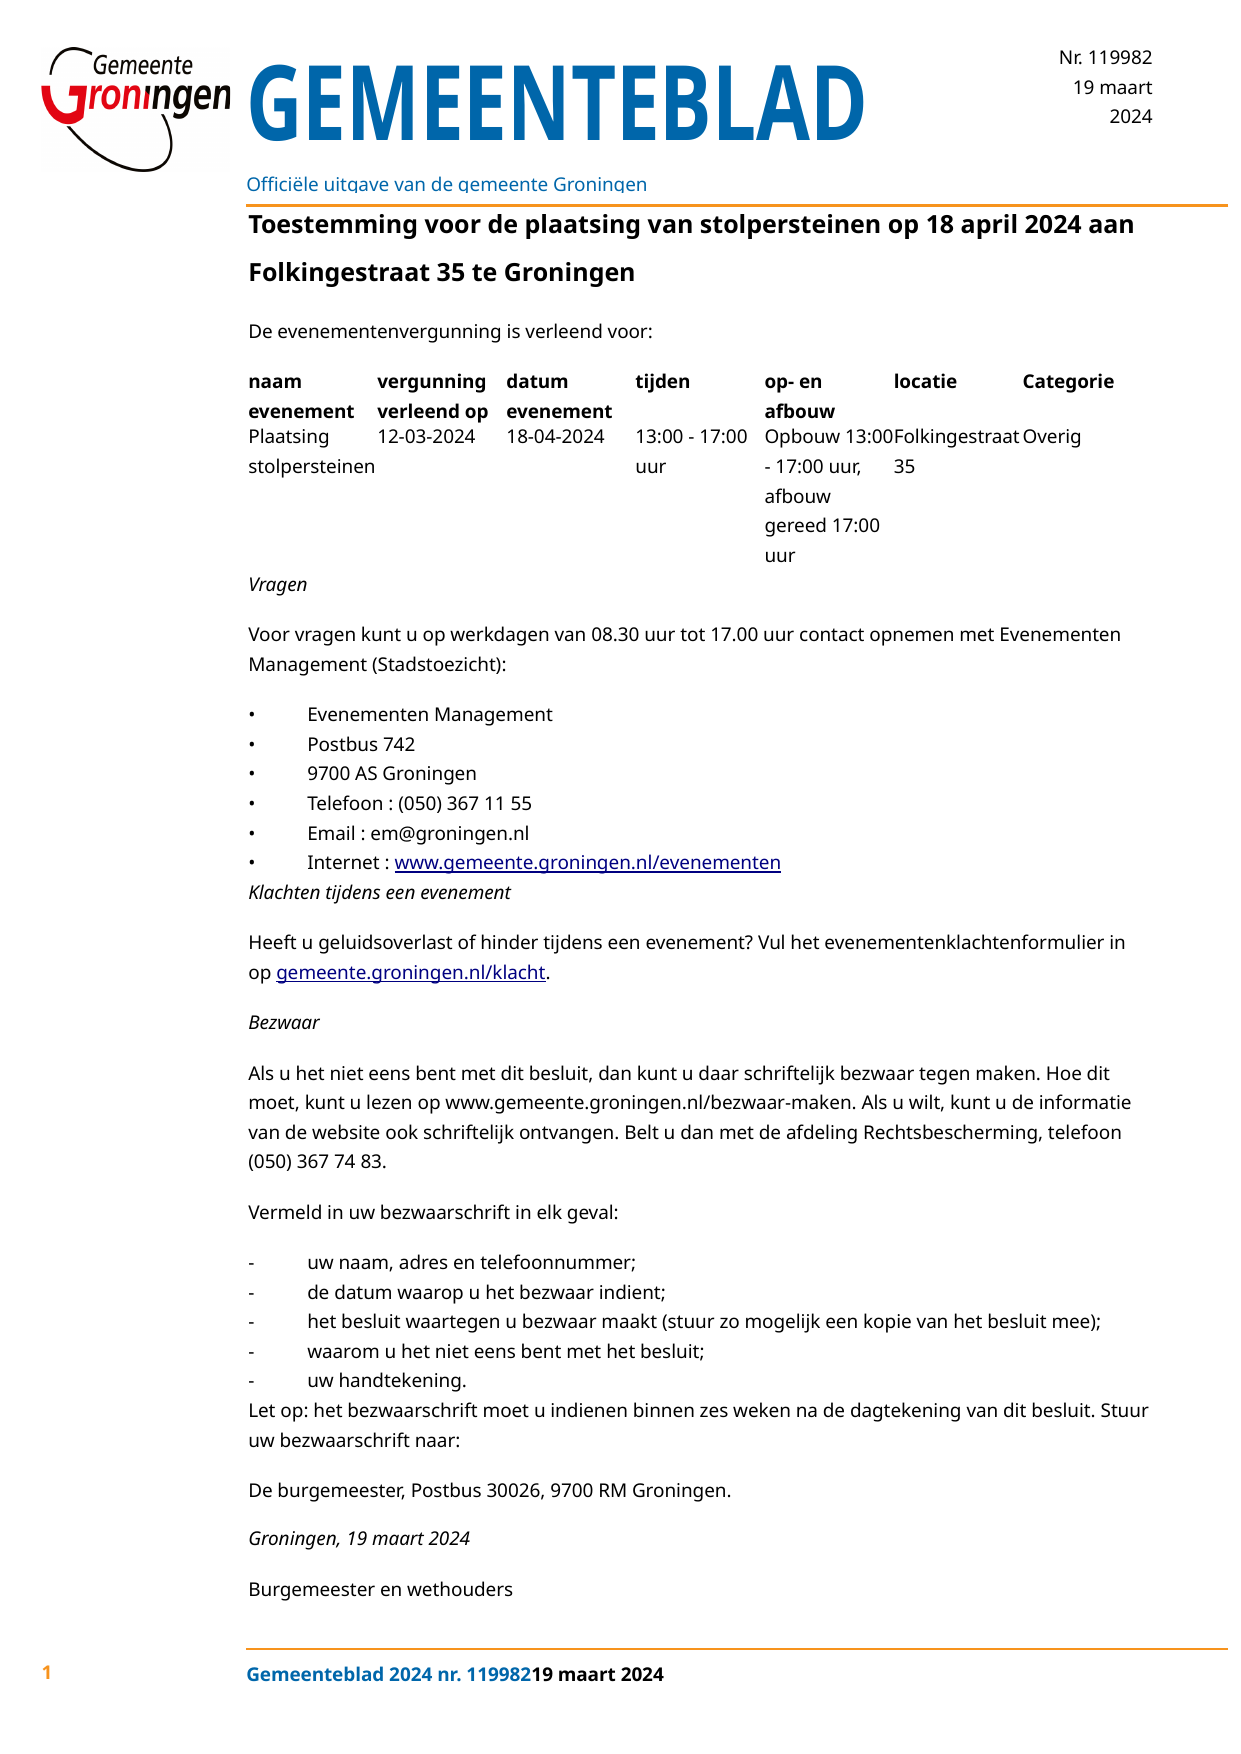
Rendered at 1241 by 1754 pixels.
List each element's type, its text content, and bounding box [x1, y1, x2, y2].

table_cell Plaatsing stolpersteinen [248, 424, 377, 568]
list de datum waarop u het bezwaar indient; [248, 1279, 1152, 1305]
table_cell Opbouw 13:00 - 17:00 uur, afbouw gereed 17:00 uur [764, 424, 893, 568]
text Burgemeester en wethouders [248, 1577, 1152, 1602]
table_header vergunning verleend op [377, 369, 506, 424]
text Heeft u geluidsoverlast of hinder tijdens een evenement? Vul het evenementenklachtenformulier in op gemeente.groningen.nl/klacht. [248, 929, 1152, 985]
text Klachten tijdens een evenement [248, 879, 1152, 905]
table_cell 13:00 - 17:00 uur [635, 424, 764, 568]
table_header locatie [894, 369, 1022, 424]
list uw naam, adres en telefoonnummer; [248, 1249, 1152, 1275]
list 9700 AS Groningen [248, 761, 1152, 786]
list Evenementen Management [248, 701, 1152, 727]
text Groningen, 19 maart 2024 [248, 1525, 1152, 1551]
text Bezwaar [248, 1009, 1152, 1035]
list Internet : www.gemeente.groningen.nl/evenementen [248, 849, 1152, 875]
list uw handtekening. [248, 1368, 1152, 1393]
text Let op: het bezwaarschrift moet u indienen binnen zes weken na de dagtekening van dit besluit. Stuur uw bezwaarschrift naar: [248, 1397, 1152, 1453]
text De burgemeester, Postbus 30026, 9700 RM Groningen. [248, 1477, 1152, 1503]
table_header Categorie [1023, 369, 1152, 424]
table_cell 12-03-2024 [377, 424, 506, 568]
list Email : em@groningen.nl [248, 820, 1152, 846]
text Vragen [248, 571, 1152, 597]
table_header naam evenement [248, 369, 377, 424]
table_header op- en afbouw [764, 369, 893, 424]
list het besluit waartegen u bezwaar maakt (stuur zo mogelijk een kopie van het besluit mee); [248, 1308, 1152, 1334]
picture [41, 47, 231, 172]
table_header tijden [635, 369, 764, 424]
text De evenementenvergunning is verleend voor: [248, 318, 1152, 344]
text Voor vragen kunt u op werkdagen van 08.30 uur tot 17.00 uur contact opnemen met Evenementen Management (Stadstoezicht): [248, 621, 1152, 677]
text Toestemming voor de plaatsing van stolpersteinen op 18 april 2024 aan Folkingestraat 35 te Groningen [248, 207, 1152, 288]
table_header datum evenement [506, 369, 635, 424]
text Vermeld in uw bezwaarschrift in elk geval: [248, 1199, 1152, 1225]
text Als u het niet eens bent met dit besluit, dan kunt u daar schriftelijk bezwaar tegen maken. Hoe dit moet, kunt u lezen op www.gemeente.groningen.nl/bezwaar-maken. Als u wilt, kunt u de informatie van de website ook schriftelijk ontvangen. Belt u dan met de afdeling Rechtsbescherming, telefoon (050) 367 74 83. [248, 1060, 1152, 1174]
table_cell Folkingestraat 35 [894, 424, 1022, 568]
list Telefoon : (050) 367 11 55 [248, 790, 1152, 816]
list Postbus 742 [248, 731, 1152, 757]
list waarom u het niet eens bent met het besluit; [248, 1338, 1152, 1364]
table_cell 18-04-2024 [506, 424, 635, 568]
table_cell Overig [1023, 424, 1152, 568]
